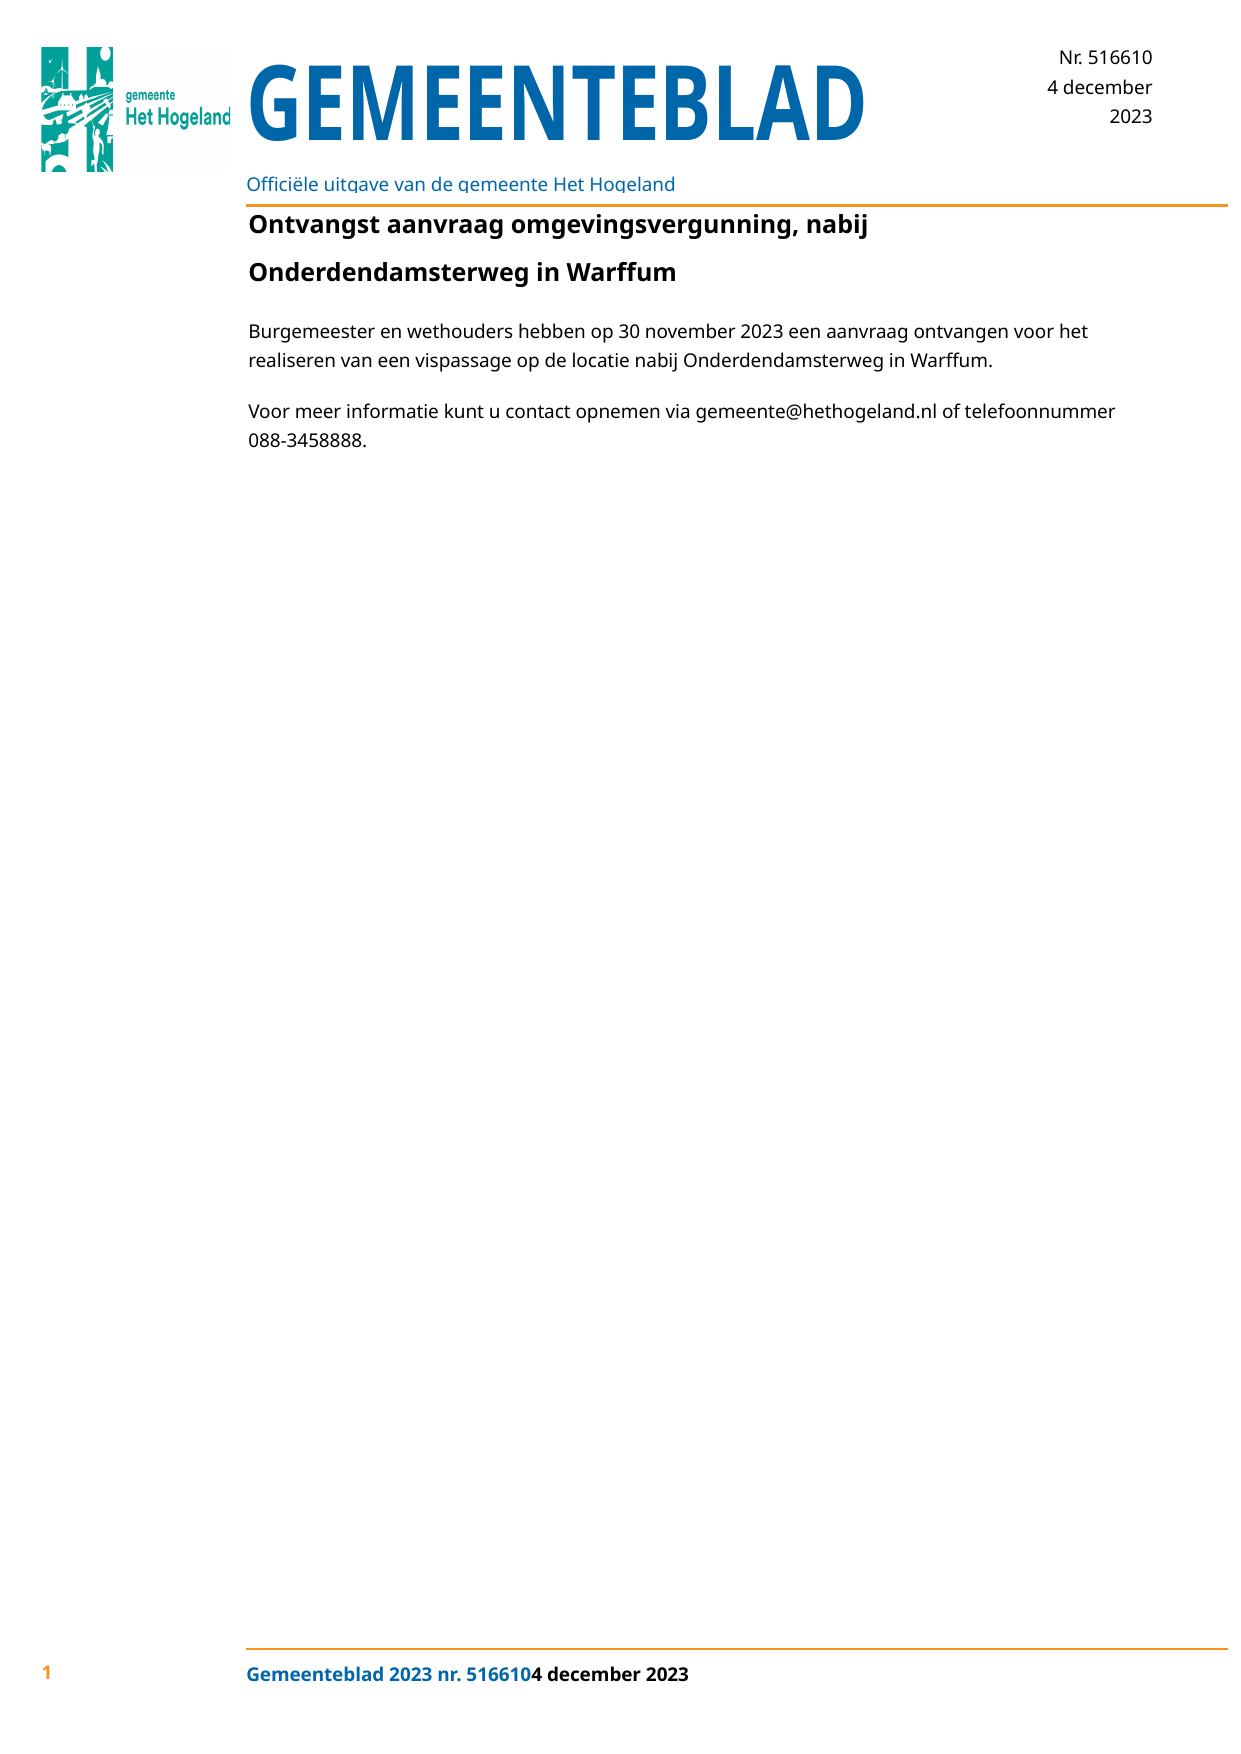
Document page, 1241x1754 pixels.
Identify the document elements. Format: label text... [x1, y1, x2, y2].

text Voor meer informatie kunt u contact opnemen via gemeente@hethogeland.nl of telefoonnummer 088-3458888. [248, 398, 1152, 453]
text Ontvangst aanvraag omgevingsvergunning, nabij Onderdendamsterweg in Warffum [248, 207, 1152, 288]
text Burgemeester en wethouders hebben op 30 november 2023 een aanvraag ontvangen voor het realiseren van een vispassage op de locatie nabij Onderdendamsterweg in Warffum. [248, 318, 1152, 373]
picture [41, 47, 231, 172]
